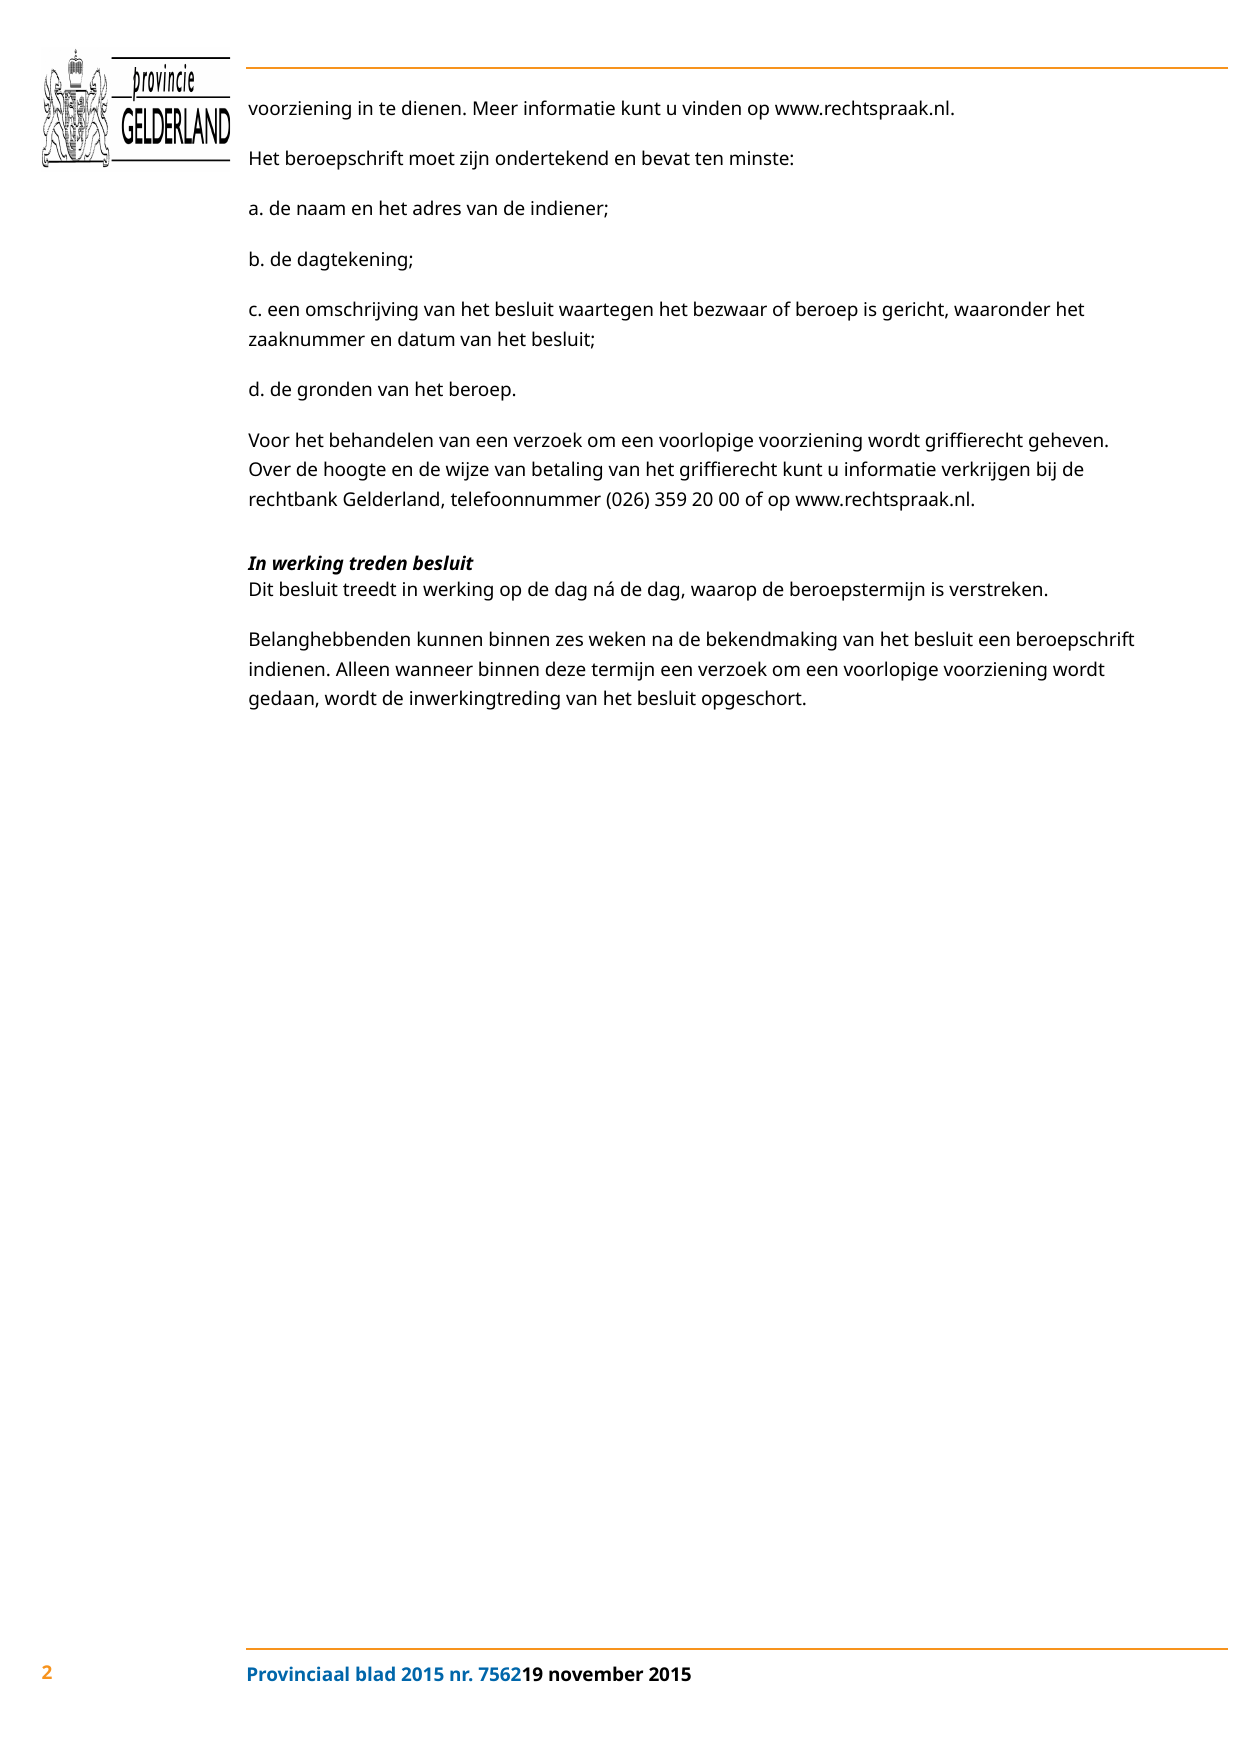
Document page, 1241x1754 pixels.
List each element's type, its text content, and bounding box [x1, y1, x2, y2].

text d. de gronden van het beroep. [248, 376, 1152, 402]
text b. de dagtekening; [248, 246, 1152, 272]
text Belanghebbenden kunnen binnen zes weken na de bekendmaking van het besluit een beroepschrift indienen. Alleen wanneer binnen deze termijn een verzoek om een voorlopige voorziening wordt gedaan, wordt de inwerkingtreding van het besluit opgeschort. [248, 626, 1152, 711]
text Het beroepschrift moet zijn ondertekend en bevat ten minste: [248, 145, 1152, 171]
text In werking treden besluit [248, 550, 1152, 576]
picture [41, 47, 231, 172]
text Voor het behandelen van een verzoek om een voorlopige voorziening wordt griffierecht geheven. Over de hoogte en de wijze van betaling van het griffierecht kunt u informatie verkrijgen bij de rechtbank Gelderland, telefoonnummer (026) 359 20 00 of op www.rechtspraak.nl. [248, 427, 1152, 512]
text voorziening in te dienen. Meer informatie kunt u vinden op www.rechtspraak.nl. [248, 95, 1152, 121]
text c. een omschrijving van het besluit waartegen het bezwaar of beroep is gericht, waaronder het zaaknummer en datum van het besluit; [248, 296, 1152, 352]
text a. de naam en het adres van de indiener; [248, 196, 1152, 221]
text Dit besluit treedt in werking op de dag ná de dag, waarop de beroepstermijn is verstreken. [248, 576, 1152, 601]
